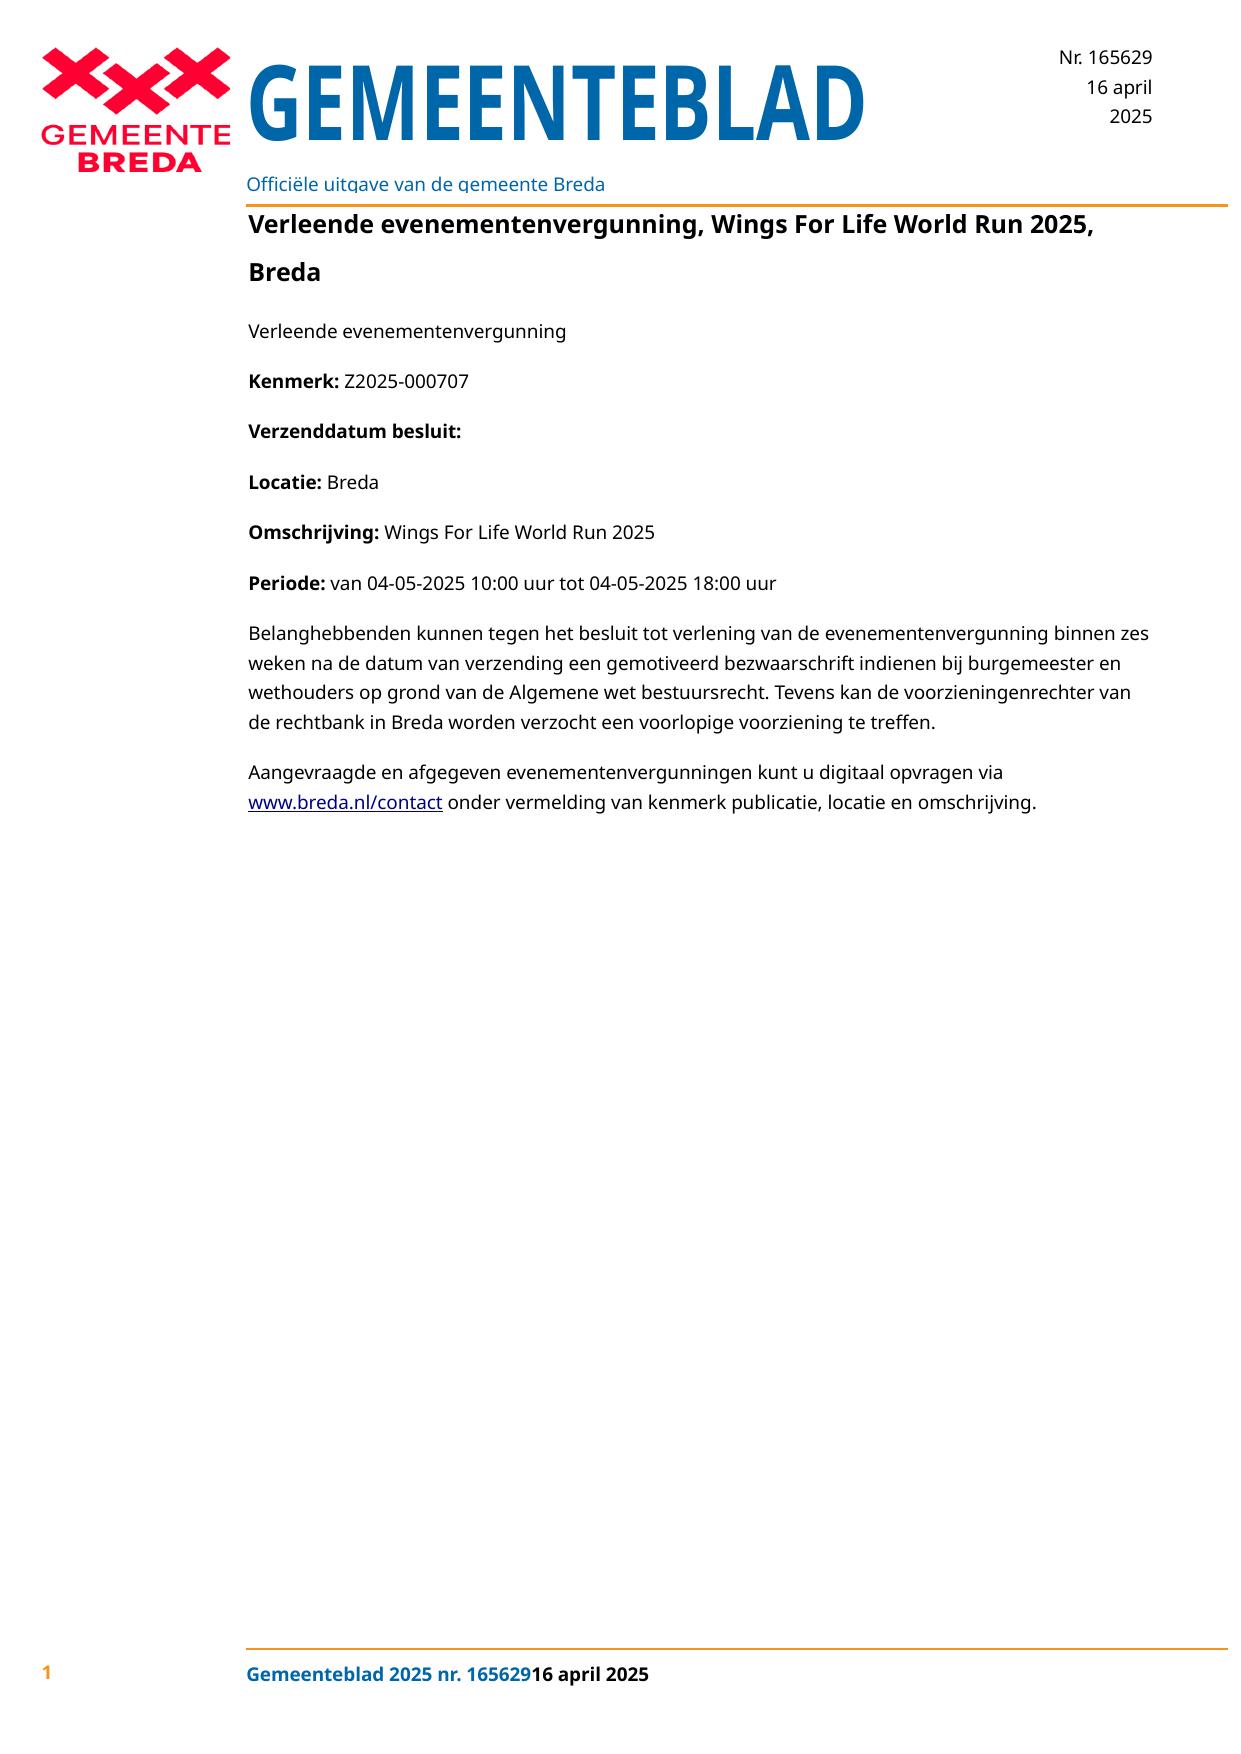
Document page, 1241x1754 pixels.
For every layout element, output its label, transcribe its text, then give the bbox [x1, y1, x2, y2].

text Verleende evenementenvergunning [248, 318, 1152, 344]
text Locatie: Breda [248, 469, 1152, 495]
text Kenmerk: Z2025-000707 [248, 368, 1152, 394]
text Verzenddatum besluit: [248, 419, 1152, 444]
text Omschrijving: Wings For Life World Run 2025 [248, 519, 1152, 545]
picture [41, 47, 231, 172]
text Periode: van 04-05-2025 10:00 uur tot 04-05-2025 18:00 uur [248, 570, 1152, 596]
text Verleende evenementenvergunning, Wings For Life World Run 2025, Breda [248, 207, 1152, 288]
text Belanghebbenden kunnen tegen het besluit tot verlening van de evenementenvergunning binnen zes weken na de datum van verzending een gemotiveerd bezwaarschrift indienen bij burgemeester en wethouders op grond van de Algemene wet bestuursrecht. Tevens kan de voorzieningenrechter van de rechtbank in Breda worden verzocht een voorlopige voorziening te treffen. [248, 620, 1152, 735]
text Aangevraagde en afgegeven evenementenvergunningen kunt u digitaal opvragen via www.breda.nl/contact onder vermelding van kenmerk publicatie, locatie en omschrijving. [248, 759, 1152, 815]
